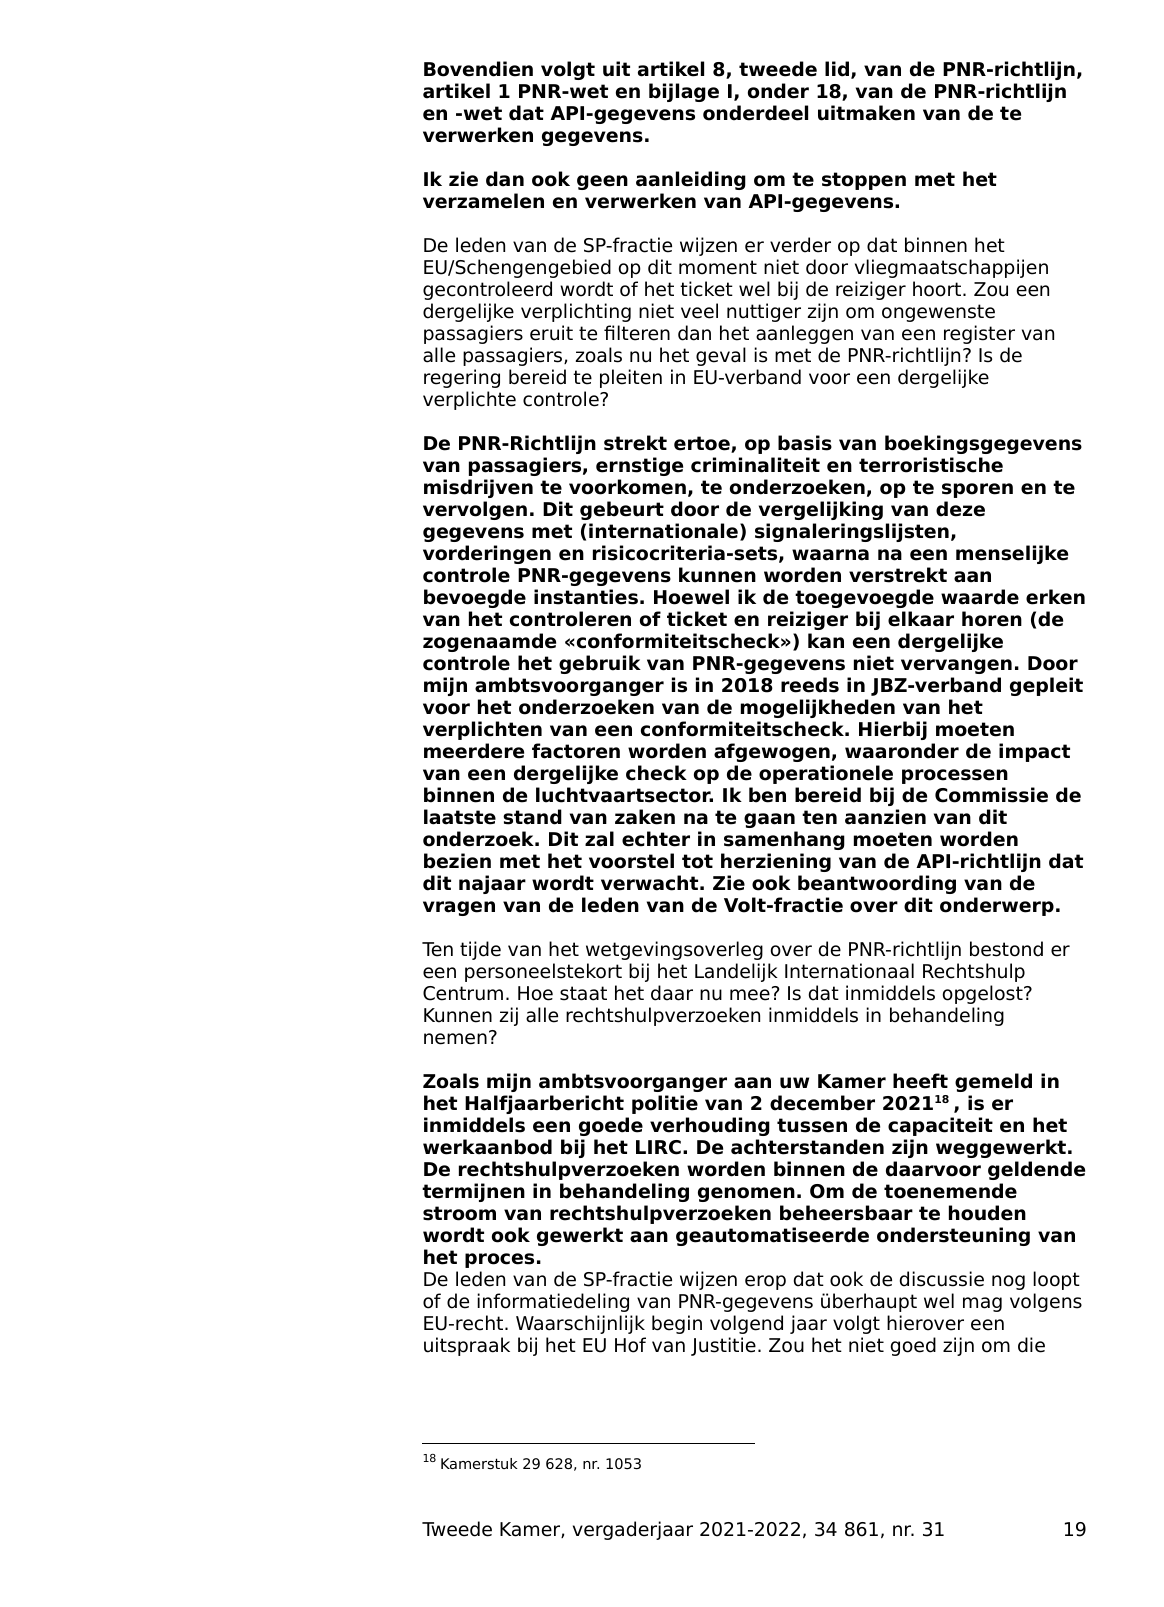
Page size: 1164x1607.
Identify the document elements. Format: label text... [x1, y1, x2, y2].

text Zoals mijn ambtsvoorganger aan uw Kamer heeft gemeld in het Halfjaarbericht politie van 2 december 2021, is er inmiddels een goede verhouding tussen de capaciteit en het werkaanbod bij het LIRC. De achterstanden zijn weggewerkt. De rechtshulpverzoeken worden binnen de daarvoor geldende termijnen in behandeling genomen. Om de toenemende stroom van rechtshulpverzoeken beheersbaar te houden wordt ook gewerkt aan geautomatiseerde ondersteuning van het proces. [422, 1071, 1087, 1269]
text Ik zie dan ook geen aanleiding om te stoppen met het verzamelen en verwerken van API-gegevens. [422, 169, 1087, 213]
text De leden van de SP-fractie wijzen erop dat ook de discussie nog loopt of de informatiedeling van PNR-gegevens überhaupt wel mag volgens EU-recht. Waarschijnlijk begin volgend jaar volgt hierover een uitspraak bij het EU Hof van Justitie. Zou het niet goed zijn om die [422, 1269, 1087, 1357]
text De leden van de SP-fractie wijzen er verder op dat binnen het EU/Schengengebied op dit moment niet door vliegmaatschappijen gecontroleerd wordt of het ticket wel bij de reiziger hoort. Zou een dergelijke verplichting niet veel nuttiger zijn om ongewenste passagiers eruit te filteren dan het aanleggen van een register van alle passagiers, zoals nu het geval is met de PNR-richtlijn? Is de regering bereid te pleiten in EU-verband voor een dergelijke verplichte controle? [422, 235, 1087, 411]
text Ten tijde van het wetgevingsoverleg over de PNR-richtlijn bestond er een personeelstekort bij het Landelijk Internationaal Rechtshulp Centrum. Hoe staat het daar nu mee? Is dat inmiddels opgelost? Kunnen zij alle rechtshulpverzoeken inmiddels in behandeling nemen? [422, 939, 1087, 1049]
text De PNR-Richtlijn strekt ertoe, op basis van boekingsgegevens van passagiers, ernstige criminaliteit en terroristische misdrijven te voorkomen, te onderzoeken, op te sporen en te vervolgen. Dit gebeurt door de vergelijking van deze gegevens met (internationale) signaleringslijsten, vorderingen en risicocriteria-sets, waarna na een menselijke controle PNR-gegevens kunnen worden verstrekt aan bevoegde instanties. Hoewel ik de toegevoegde waarde erken van het controleren of ticket en reiziger bij elkaar horen (de zogenaamde «conformiteitscheck») kan een dergelijke controle het gebruik van PNR-gegevens niet vervangen. Door mijn ambtsvoorganger is in 2018 reeds in JBZ-verband gepleit voor het onderzoeken van de mogelijkheden van het verplichten van een conformiteitscheck. Hierbij moeten meerdere factoren worden afgewogen, waaronder de impact van een dergelijke check op de operationele processen binnen de luchtvaartsector. Ik ben bereid bij de Commissie de laatste stand van zaken na te gaan ten aanzien van dit onderzoek. Dit zal echter in samenhang moeten worden bezien met het voorstel tot herziening van de API-richtlijn dat dit najaar wordt verwacht. Zie ook beantwoording van de vragen van de leden van de Volt-fractie over dit onderwerp. [422, 433, 1087, 917]
text Bovendien volgt uit artikel 8, tweede lid, van de PNR-richtlijn, artikel 1 PNR-wet en bijlage I, onder 18, van de PNR-richtlijn en -wet dat API-gegevens onderdeel uitmaken van de te verwerken gegevens. [422, 59, 1087, 147]
text Kamerstuk 29 628, nr. 1053 [422, 1452, 1087, 1474]
